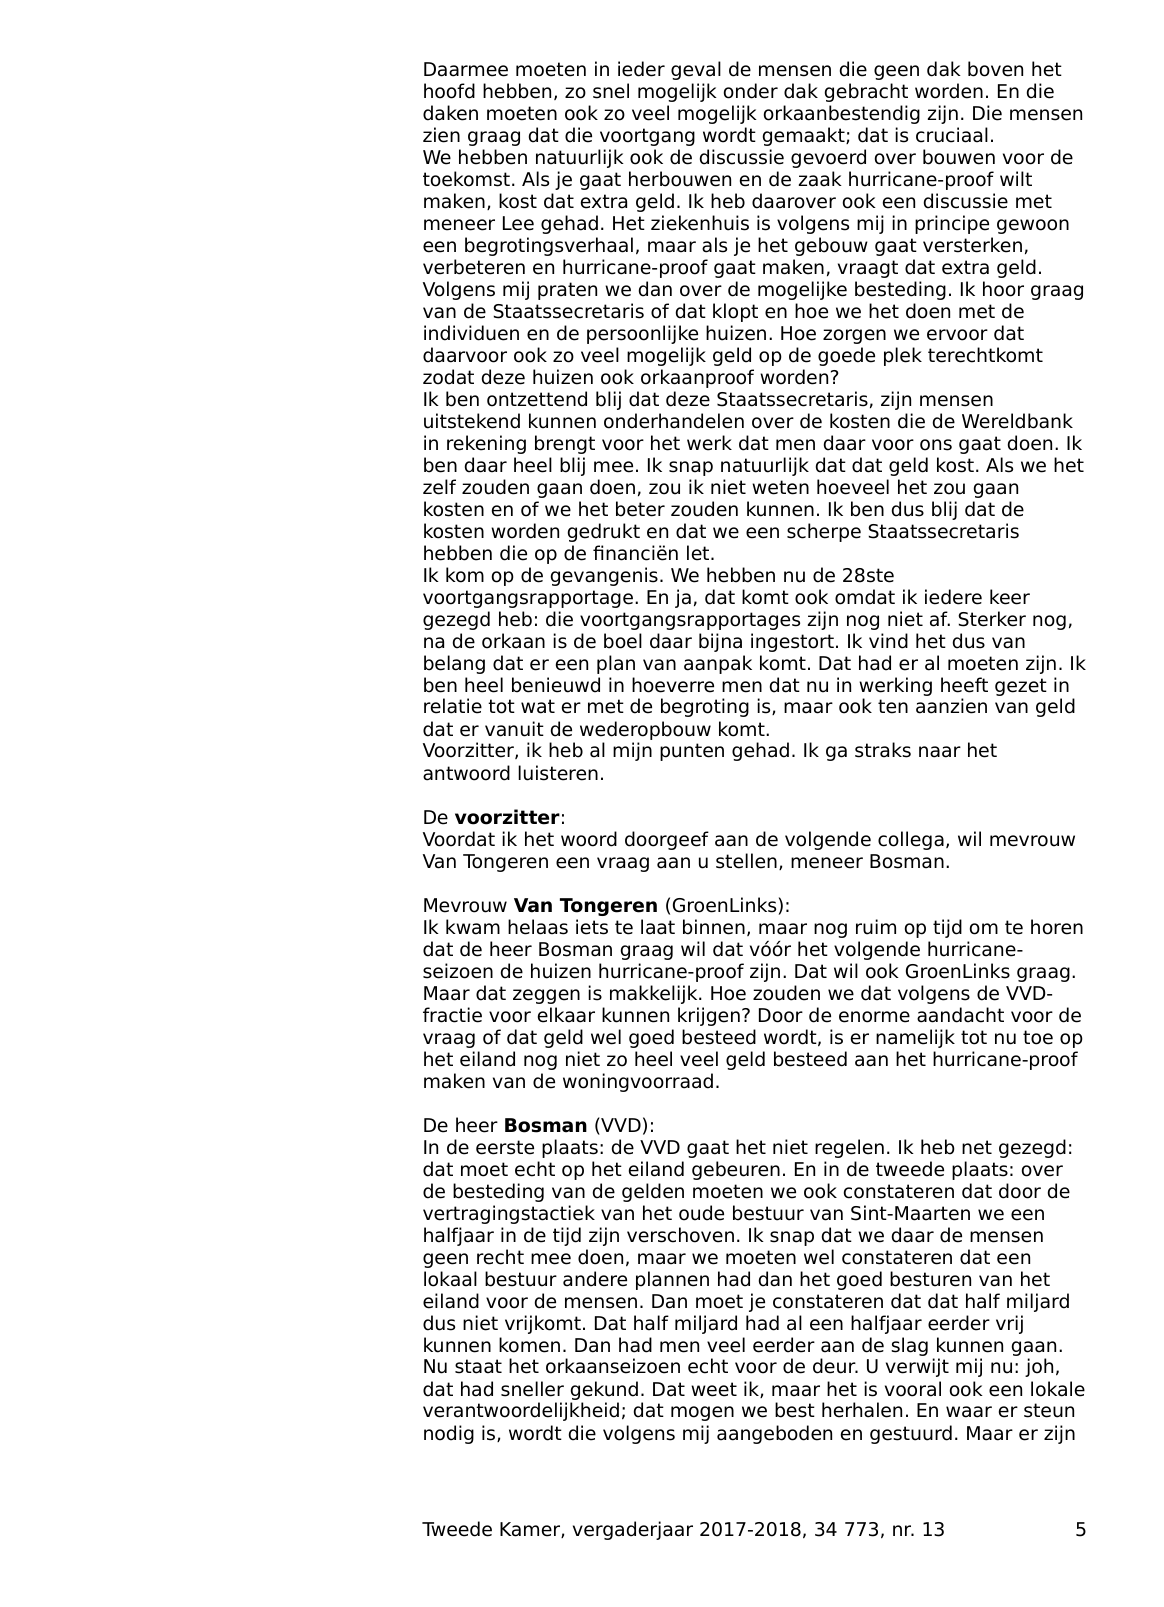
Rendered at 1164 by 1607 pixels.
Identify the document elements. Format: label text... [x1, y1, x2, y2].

text Voorzitter, ik heb al mijn punten gehad. Ik ga straks naar het antwoord luisteren. [422, 740, 1087, 784]
text We hebben natuurlijk ook de discussie gevoerd over bouwen voor de toekomst. Als je gaat herbouwen en de zaak hurricane-proof wilt maken, kost dat extra geld. Ik heb daarover ook een discussie met meneer Lee gehad. Het ziekenhuis is volgens mij in principe gewoon een begrotingsverhaal, maar als je het gebouw gaat versterken, verbeteren en hurricane-proof gaat maken, vraagt dat extra geld. Volgens mij praten we dan over de mogelijke besteding. Ik hoor graag van de Staatssecretaris of dat klopt en hoe we het doen met de individuen en de persoonlijke huizen. Hoe zorgen we ervoor dat daarvoor ook zo veel mogelijk geld op de goede plek terechtkomt zodat deze huizen ook orkaanproof worden? [422, 147, 1087, 389]
text Voordat ik het woord doorgeef aan de volgende collega, wil mevrouw Van Tongeren een vraag aan u stellen, meneer Bosman. [422, 828, 1087, 872]
text Daarmee moeten in ieder geval de mensen die geen dak boven het hoofd hebben, zo snel mogelijk onder dak gebracht worden. En die daken moeten ook zo veel mogelijk orkaanbestendig zijn. Die mensen zien graag dat die voortgang wordt gemaakt; dat is cruciaal. [422, 59, 1087, 147]
text Ik kom op de gevangenis. We hebben nu de 28ste voortgangsrapportage. En ja, dat komt ook omdat ik iedere keer gezegd heb: die voortgangsrapportages zijn nog niet af. Sterker nog, na de orkaan is de boel daar bijna ingestort. Ik vind het dus van belang dat er een plan van aanpak komt. Dat had er al moeten zijn. Ik ben heel benieuwd in hoeverre men dat nu in werking heeft gezet in relatie tot wat er met de begroting is, maar ook ten aanzien van geld dat er vanuit de wederopbouw komt. [422, 564, 1087, 740]
text De heer Bosman (VVD): [422, 1115, 1087, 1137]
text Ik ben ontzettend blij dat deze Staatssecretaris, zijn mensen uitstekend kunnen onderhandelen over de kosten die de Wereldbank in rekening brengt voor het werk dat men daar voor ons gaat doen. Ik ben daar heel blij mee. Ik snap natuurlijk dat dat geld kost. Als we het zelf zouden gaan doen, zou ik niet weten hoeveel het zou gaan kosten en of we het beter zouden kunnen. Ik ben dus blij dat de kosten worden gedrukt en dat we een scherpe Staatssecretaris hebben die op de financiën let. [422, 389, 1087, 564]
text Ik kwam helaas iets te laat binnen, maar nog ruim op tijd om te horen dat de heer Bosman graag wil dat vóór het volgende hurricane-seizoen de huizen hurricane-proof zijn. Dat wil ook GroenLinks graag. Maar dat zeggen is makkelijk. Hoe zouden we dat volgens de VVD-fractie voor elkaar kunnen krijgen? Door de enorme aandacht voor de vraag of dat geld wel goed besteed wordt, is er namelijk tot nu toe op het eiland nog niet zo heel veel geld besteed aan het hurricane-proof maken van de woningvoorraad. [422, 917, 1087, 1092]
text In de eerste plaats: de VVD gaat het niet regelen. Ik heb net gezegd: dat moet echt op het eiland gebeuren. En in de tweede plaats: over de besteding van de gelden moeten we ook constateren dat door de vertragingstactiek van het oude bestuur van Sint-Maarten we een halfjaar in de tijd zijn verschoven. Ik snap dat we daar de mensen geen recht mee doen, maar we moeten wel constateren dat een lokaal bestuur andere plannen had dan het goed besturen van het eiland voor de mensen. Dan moet je constateren dat dat half miljard dus niet vrijkomt. Dat half miljard had al een halfjaar eerder vrij kunnen komen. Dan had men veel eerder aan de slag kunnen gaan. Nu staat het orkaanseizoen echt voor de deur. U verwijt mij nu: joh, dat had sneller gekund. Dat weet ik, maar het is vooral ook een lokale verantwoordelijkheid; dat mogen we best herhalen. En waar er steun nodig is, wordt die volgens mij aangeboden en gestuurd. Maar er zijn [422, 1137, 1087, 1444]
text Mevrouw Van Tongeren (GroenLinks): [422, 895, 1087, 917]
text De voorzitter: [422, 807, 1087, 828]
